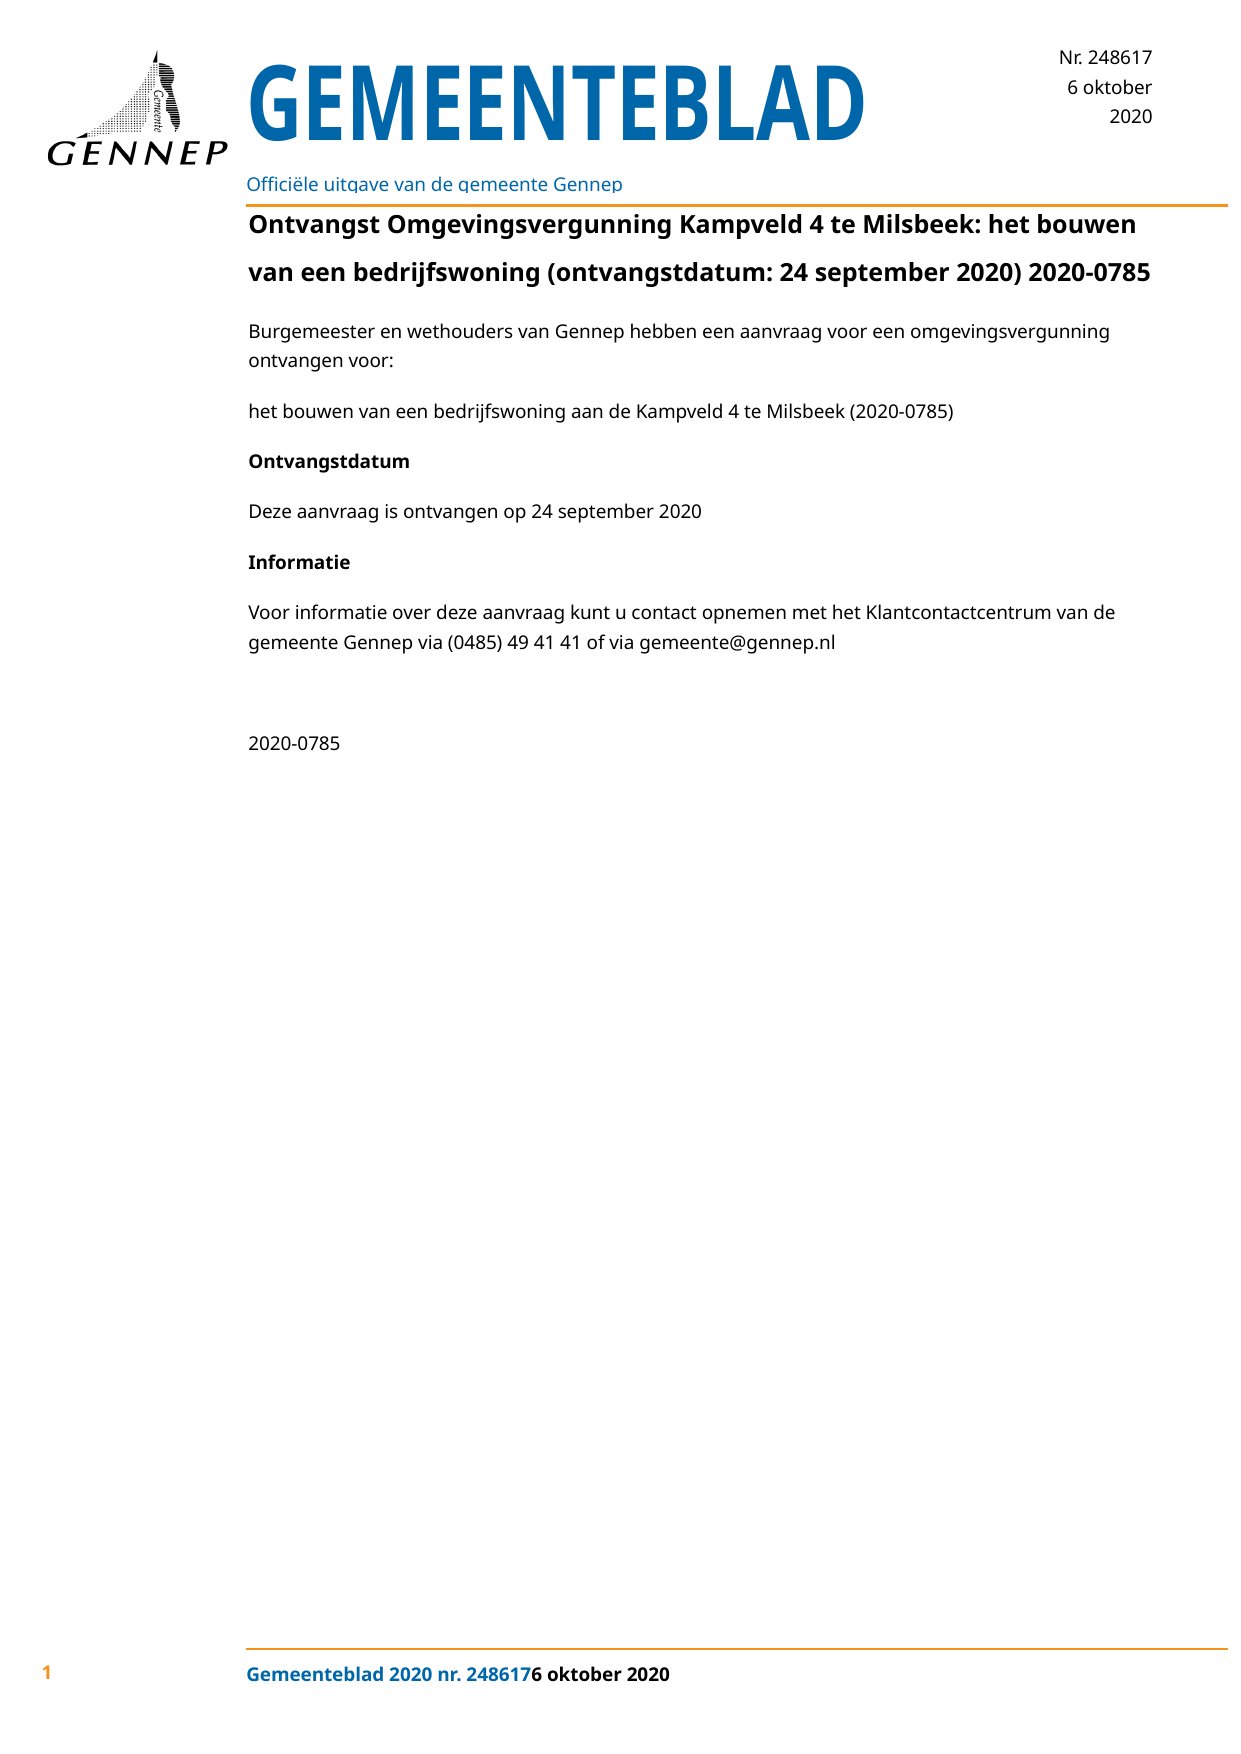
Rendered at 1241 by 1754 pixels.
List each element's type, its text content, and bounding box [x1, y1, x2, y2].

text Deze aanvraag is ontvangen op 24 september 2020 [248, 499, 1152, 524]
text Burgemeester en wethouders van Gennep hebben een aanvraag voor een omgevingsvergunning ontvangen voor: [248, 318, 1152, 373]
text Informatie [248, 549, 1152, 575]
text Voor informatie over deze aanvraag kunt u contact opnemen met het Klantcontactcentrum van de gemeente Gennep via (0485) 49 41 41 of via gemeente@gennep.nl [248, 599, 1152, 655]
text Ontvangst Omgevingsvergunning Kampveld 4 te Milsbeek: het bouwen van een bedrijfswoning (ontvangstdatum: 24 september 2020) 2020-0785 [248, 207, 1152, 288]
text 2020-0785 [248, 730, 1152, 756]
text het bouwen van een bedrijfswoning aan de Kampveld 4 te Milsbeek (2020-0785) [248, 398, 1152, 424]
text Ontvangstdatum [248, 448, 1152, 474]
picture [41, 47, 231, 172]
